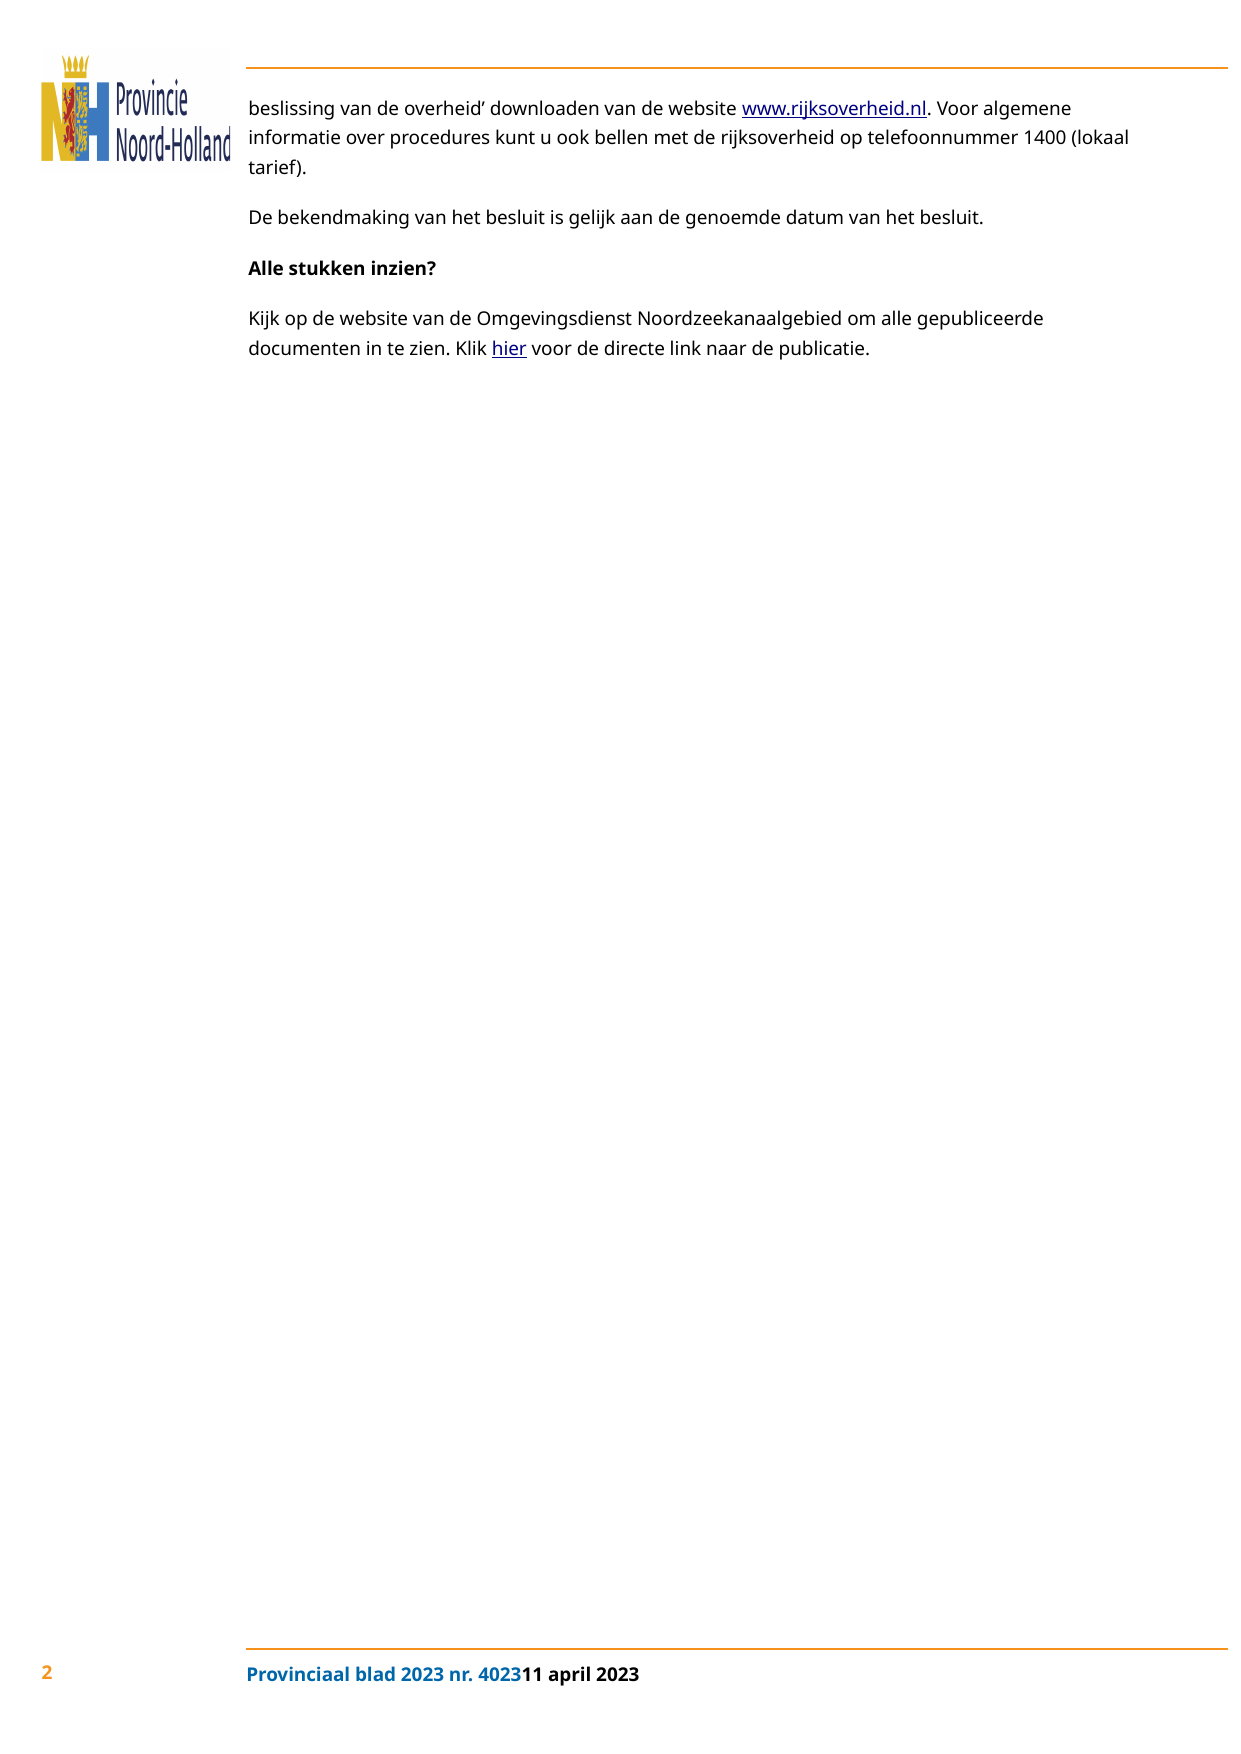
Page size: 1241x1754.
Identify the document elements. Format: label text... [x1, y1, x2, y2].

text Kijk op de website van de Omgevingsdienst Noordzeekanaalgebied om alle gepubliceerde documenten in te zien. Klik hier voor de directe link naar de publicatie. [248, 305, 1152, 361]
text Alle stukken inzien? [248, 255, 1152, 281]
text De bekendmaking van het besluit is gelijk aan de genoemde datum van het besluit. [248, 204, 1152, 230]
picture [41, 47, 231, 172]
text beslissing van de overheid’ downloaden van de website www.rijksoverheid.nl. Voor algemene informatie over procedures kunt u ook bellen met de rijksoverheid op telefoonnummer 1400 (lokaal tarief). [248, 95, 1152, 180]
